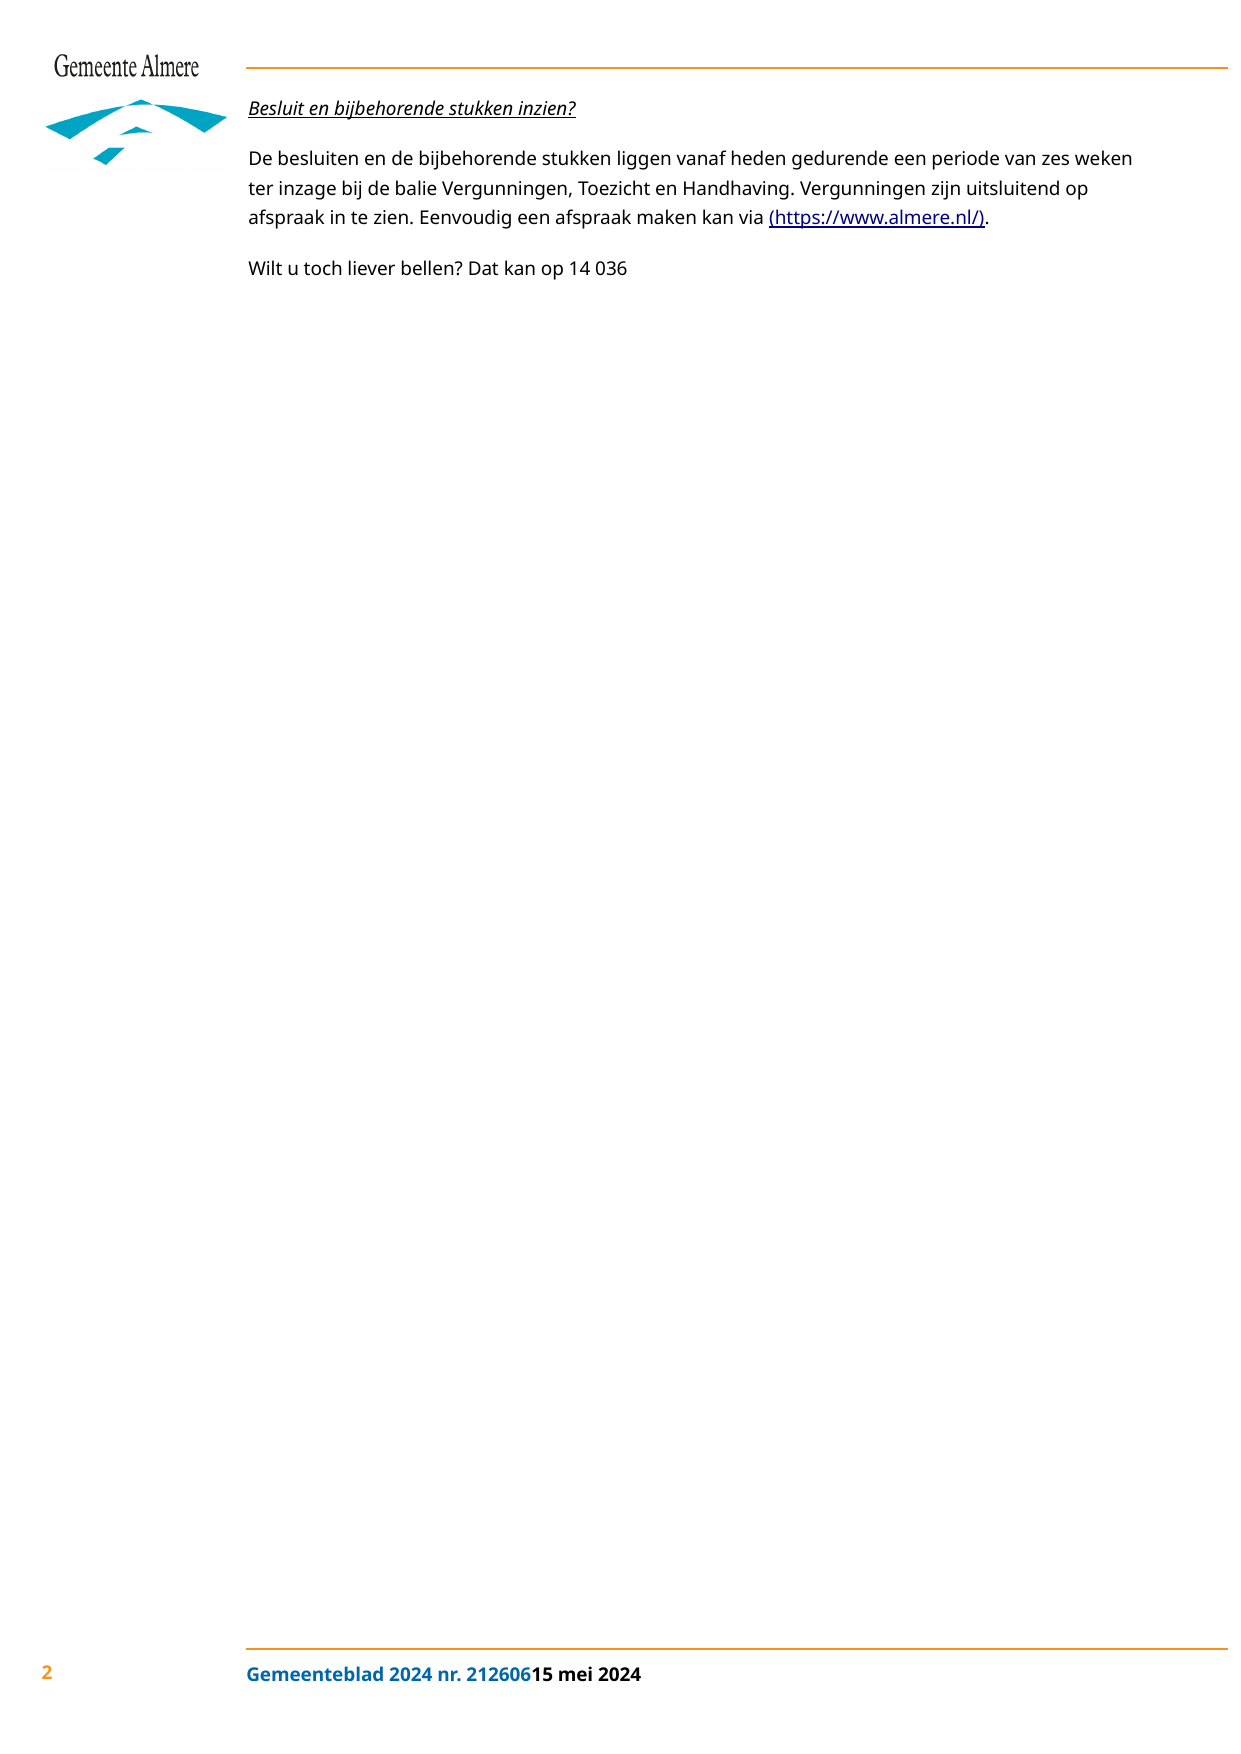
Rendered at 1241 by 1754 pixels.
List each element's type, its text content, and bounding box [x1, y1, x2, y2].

text Wilt u toch liever bellen? Dat kan op 14 036 [248, 255, 1152, 281]
text Besluit en bijbehorende stukken inzien? [248, 95, 1152, 121]
picture [41, 47, 231, 172]
text De besluiten en de bijbehorende stukken liggen vanaf heden gedurende een periode van zes weken ter inzage bij de balie Vergunningen, Toezicht en Handhaving. Vergunningen zijn uitsluitend op afspraak in te zien. Eenvoudig een afspraak maken kan via (https://www.almere.nl/). [248, 145, 1152, 230]
